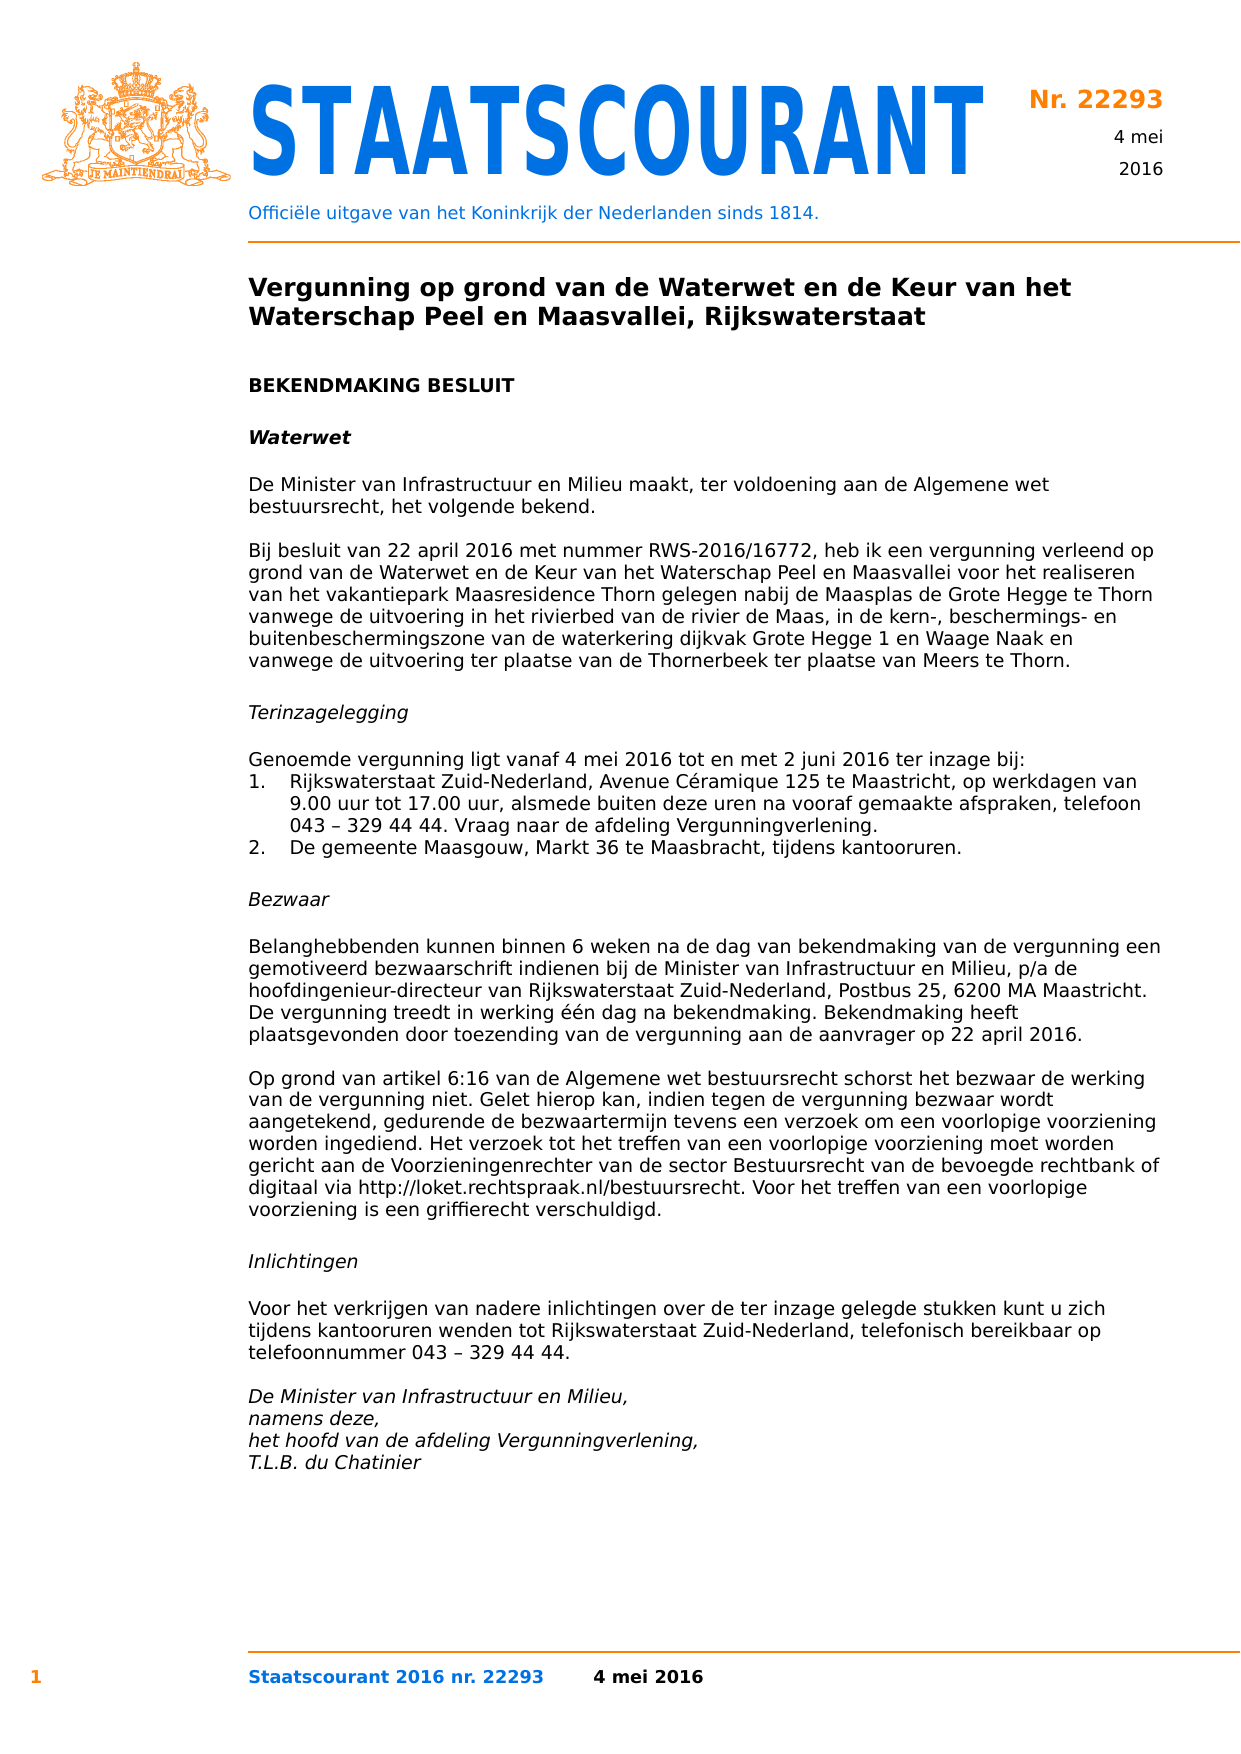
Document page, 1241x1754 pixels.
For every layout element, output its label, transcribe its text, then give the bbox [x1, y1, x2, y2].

text 1. Rijkswaterstaat Zuid-Nederland, Avenue Céramique 125 te Maastricht, op werkdagen van 9.00 uur tot 17.00 uur, alsmede buiten deze uren na vooraf gemaakte afspraken, telefoon 043 – 329 44 44. Vraag naar de afdeling Vergunningverlening. [248, 771, 1163, 837]
table_cell 4 mei [998, 121, 1240, 153]
picture [41, 62, 231, 186]
table_header [25, 62, 248, 241]
subtitle BEKENDMAKING BESLUIT [248, 375, 1163, 397]
table_cell Officiële uitgave van het Koninkrijk der Nederlanden sinds 1814. [248, 203, 1240, 241]
text 2. De gemeente Maasgouw, Markt 36 te Maasbracht, tijdens kantooruren. [248, 837, 1163, 859]
table_cell 2016 [998, 153, 1240, 203]
text De Minister van Infrastructuur en Milieu maakt, ter voldoening aan de Algemene wet bestuursrecht, het volgende bekend. [248, 474, 1163, 518]
subtitle Waterwet [248, 427, 1163, 449]
text Bij besluit van 22 april 2016 met nummer RWS-2016/16772, heb ik een vergunning verleend op grond van de Waterwet en de Keur van het Waterschap Peel en Maasvallei voor het realiseren van het vakantiepark Maasresidence Thorn gelegen nabij de Maasplas de Grote Hegge te Thorn vanwege de uitvoering in het rivierbed van de rivier de Maas, in de kern-, beschermings- en buitenbeschermingszone van de waterkering dijkvak Grote Hegge 1 en Waage Naak en vanwege de uitvoering ter plaatse van de Thornerbeek ter plaatse van Meers te Thorn. [248, 540, 1163, 672]
subtitle Vergunning op grond van de Waterwet en de Keur van het Waterschap Peel en Maasvallei, Rijkswaterstaat [248, 273, 1163, 331]
text Voor het verkrijgen van nadere inlichtingen over de ter inzage gelegde stukken kunt u zich tijdens kantooruren wenden tot Rijkswaterstaat Zuid-Nederland, telefonisch bereikbaar op telefoonnummer 043 – 329 44 44. [248, 1298, 1163, 1364]
table_header STAATSCOURANT [248, 62, 998, 203]
text De Minister van Infrastructuur en Milieu, namens deze, het hoofd van de afdeling Vergunningverlening, T.L.B. du Chatinier [248, 1386, 1163, 1474]
subtitle Terinzagelegging [248, 702, 1163, 724]
text Belanghebbenden kunnen binnen 6 weken na de dag van bekendmaking van de vergunning een gemotiveerd bezwaarschrift indienen bij de Minister van Infrastructuur en Milieu, p/a de hoofdingenieur-directeur van Rijkswaterstaat Zuid-Nederland, Postbus 25, 6200 MA Maastricht. De vergunning treedt in werking één dag na bekendmaking. Bekendmaking heeft plaatsgevonden door toezending van de vergunning aan de aanvrager op 22 april 2016. [248, 936, 1163, 1046]
text Op grond van artikel 6:16 van de Algemene wet bestuursrecht schorst het bezwaar de werking van de vergunning niet. Gelet hierop kan, indien tegen de vergunning bezwaar wordt aangetekend, gedurende de bezwaartermijn tevens een verzoek om een voorlopige voorziening worden ingediend. Het verzoek tot het treffen van een voorlopige voorziening moet worden gericht aan de Voorzieningenrechter van de sector Bestuursrecht van de bevoegde rechtbank of digitaal via http://loket.rechtspraak.nl/bestuursrecht. Voor het treffen van een voorlopige voorziening is een griffierecht verschuldigd. [248, 1067, 1163, 1221]
subtitle Bezwaar [248, 889, 1163, 911]
subtitle Inlichtingen [248, 1251, 1163, 1273]
table_header Nr. 22293 [998, 62, 1240, 121]
text Genoemde vergunning ligt vanaf 4 mei 2016 tot en met 2 juni 2016 ter inzage bij: [248, 749, 1163, 771]
